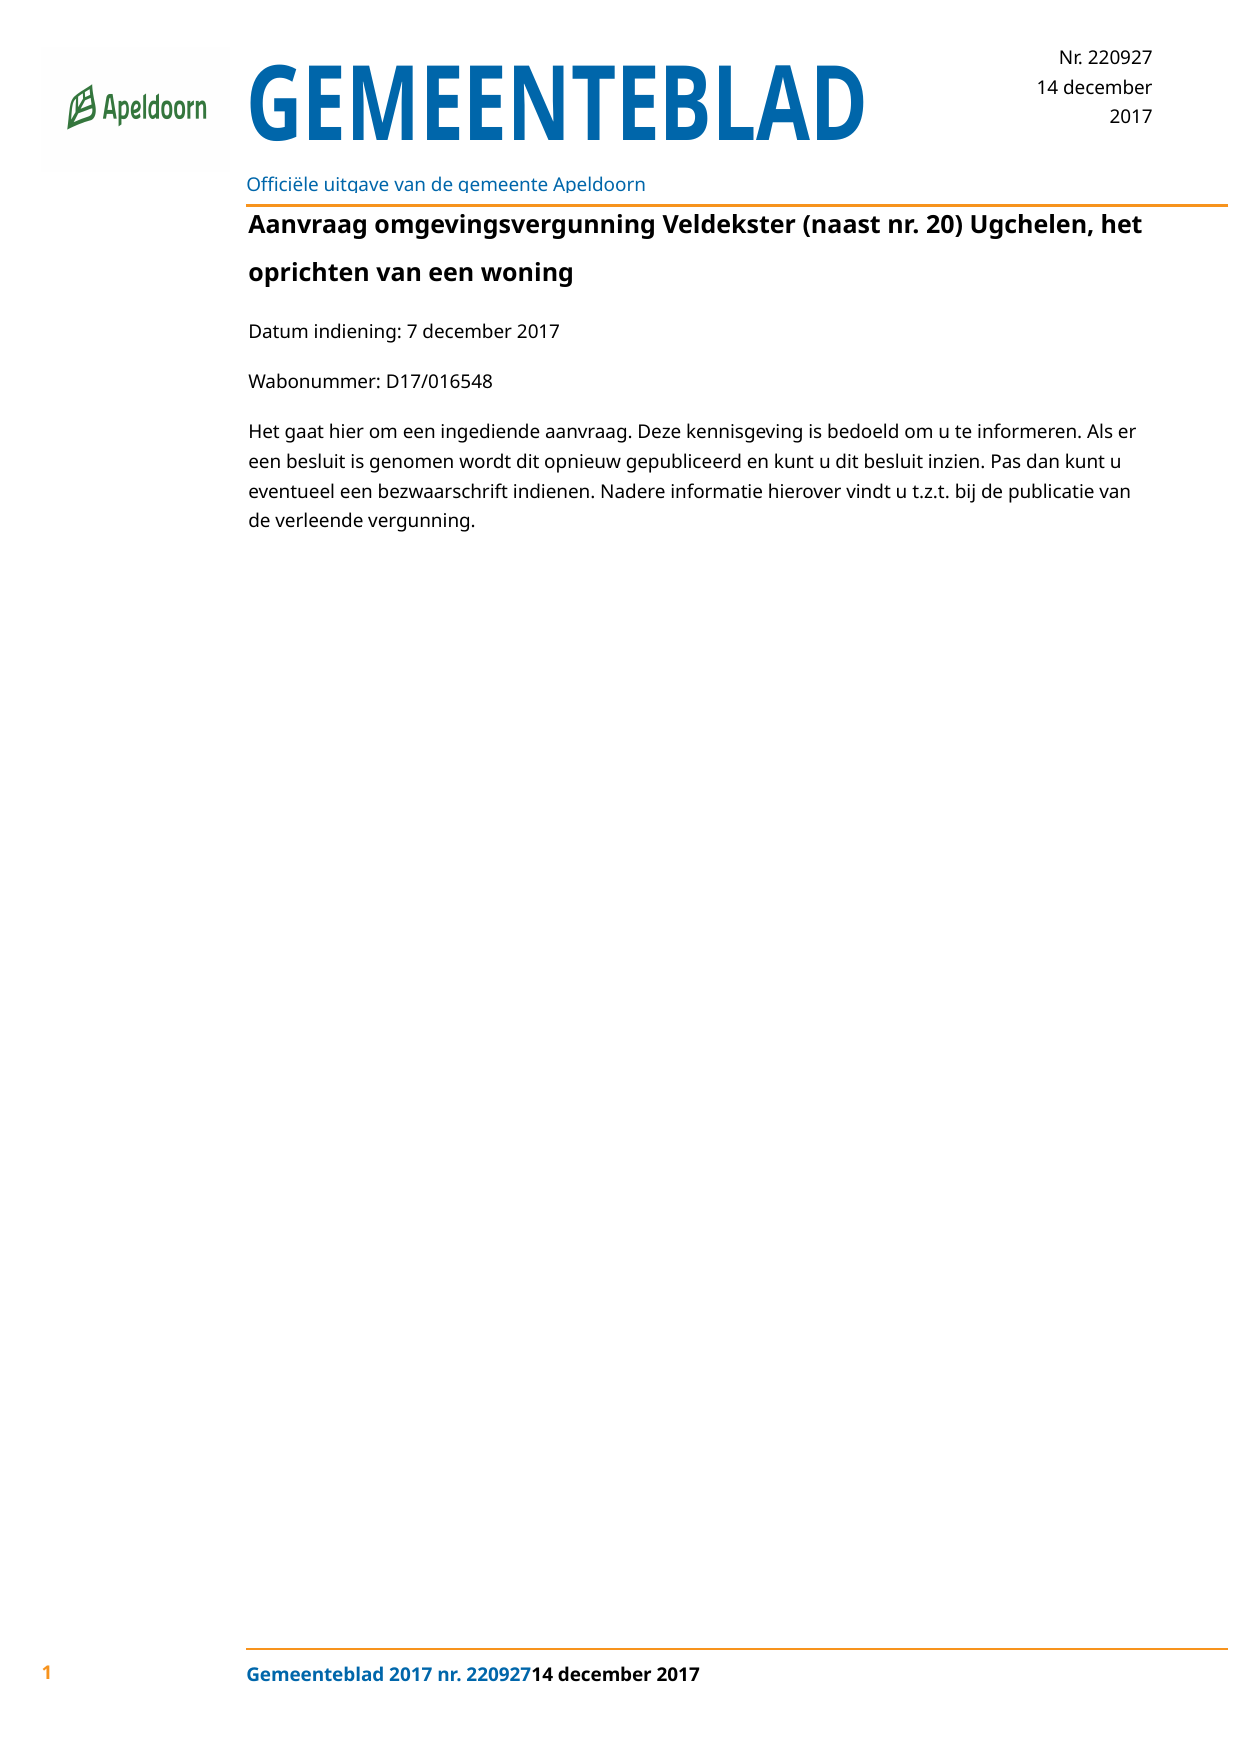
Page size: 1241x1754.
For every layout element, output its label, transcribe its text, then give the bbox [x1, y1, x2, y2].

text Wabonummer: D17/016548 [248, 368, 1152, 394]
text Het gaat hier om een ingediende aanvraag. Deze kennisgeving is bedoeld om u te informeren. Als er een besluit is genomen wordt dit opnieuw gepubliceerd en kunt u dit besluit inzien. Pas dan kunt u eventueel een bezwaarschrift indienen. Nadere informatie hierover vindt u t.z.t. bij de publicatie van de verleende vergunning. [248, 419, 1152, 533]
picture [41, 47, 231, 172]
text Datum indiening: 7 december 2017 [248, 318, 1152, 344]
text Aanvraag omgevingsvergunning Veldekster (naast nr. 20) Ugchelen, het oprichten van een woning [248, 207, 1152, 288]
